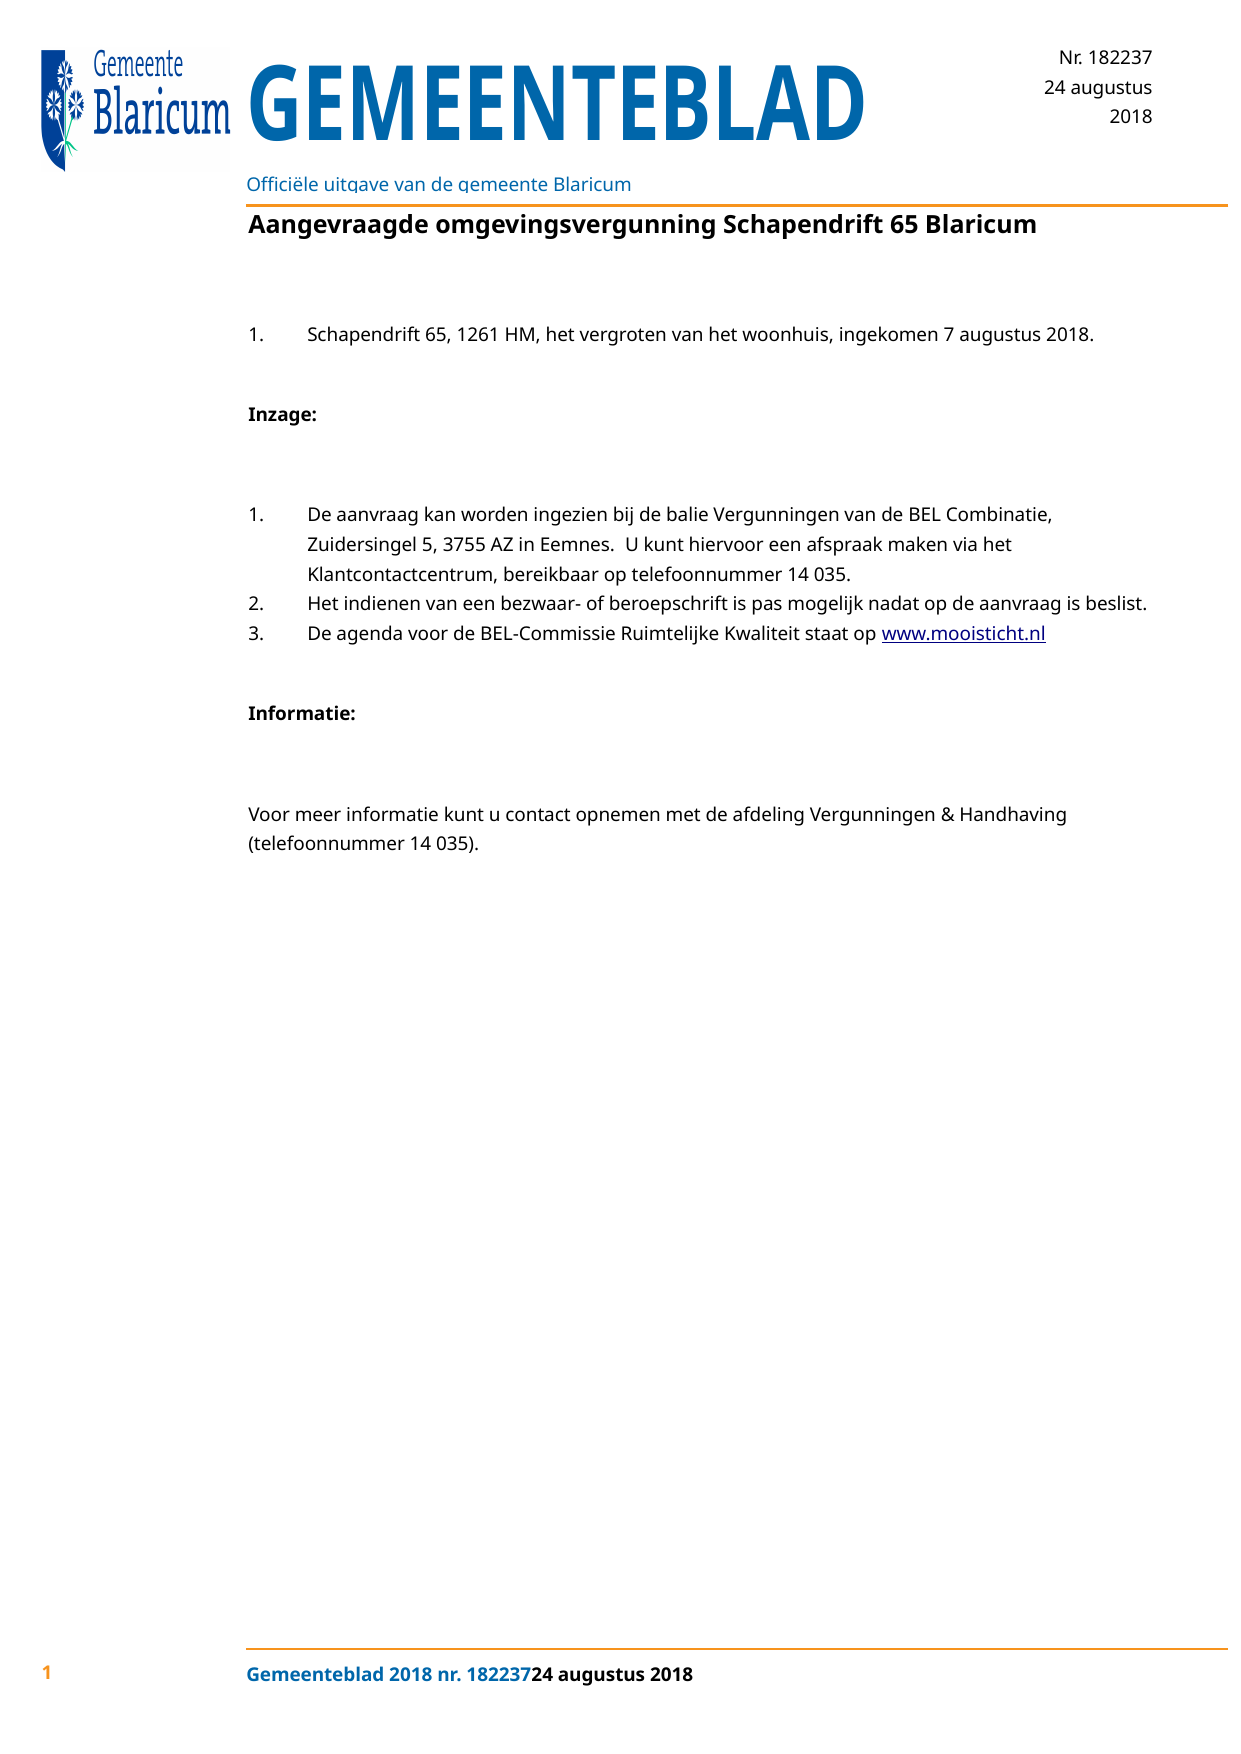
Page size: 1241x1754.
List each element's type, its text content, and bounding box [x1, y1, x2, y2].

text Inzage: [248, 401, 1152, 426]
text Informatie: [248, 700, 1152, 726]
picture [41, 47, 231, 172]
list De agenda voor de BEL-Commissie Ruimtelijke Kwaliteit staat op www.mooisticht.nl [248, 620, 1152, 646]
list De aanvraag kan worden ingezien bij de balie Vergunningen van de BEL Combinatie, Zuidersingel 5, 3755 AZ in Eemnes. U kunt hiervoor een afspraak maken via het Klantcontactcentrum, bereikbaar op telefoonnummer 14 035. [248, 502, 1152, 586]
list Het indienen van een bezwaar- of beroepschrift is pas mogelijk nadat op de aanvraag is beslist. [248, 590, 1152, 616]
text Voor meer informatie kunt u contact opnemen met de afdeling Vergunningen & Handhaving (telefoonnummer 14 035). [248, 801, 1152, 856]
list Schapendrift 65, 1261 HM, het vergroten van het woonhuis, ingekomen 7 augustus 2018. [248, 321, 1152, 346]
text Aangevraagde omgevingsvergunning Schapendrift 65 Blaricum [248, 207, 1152, 241]
